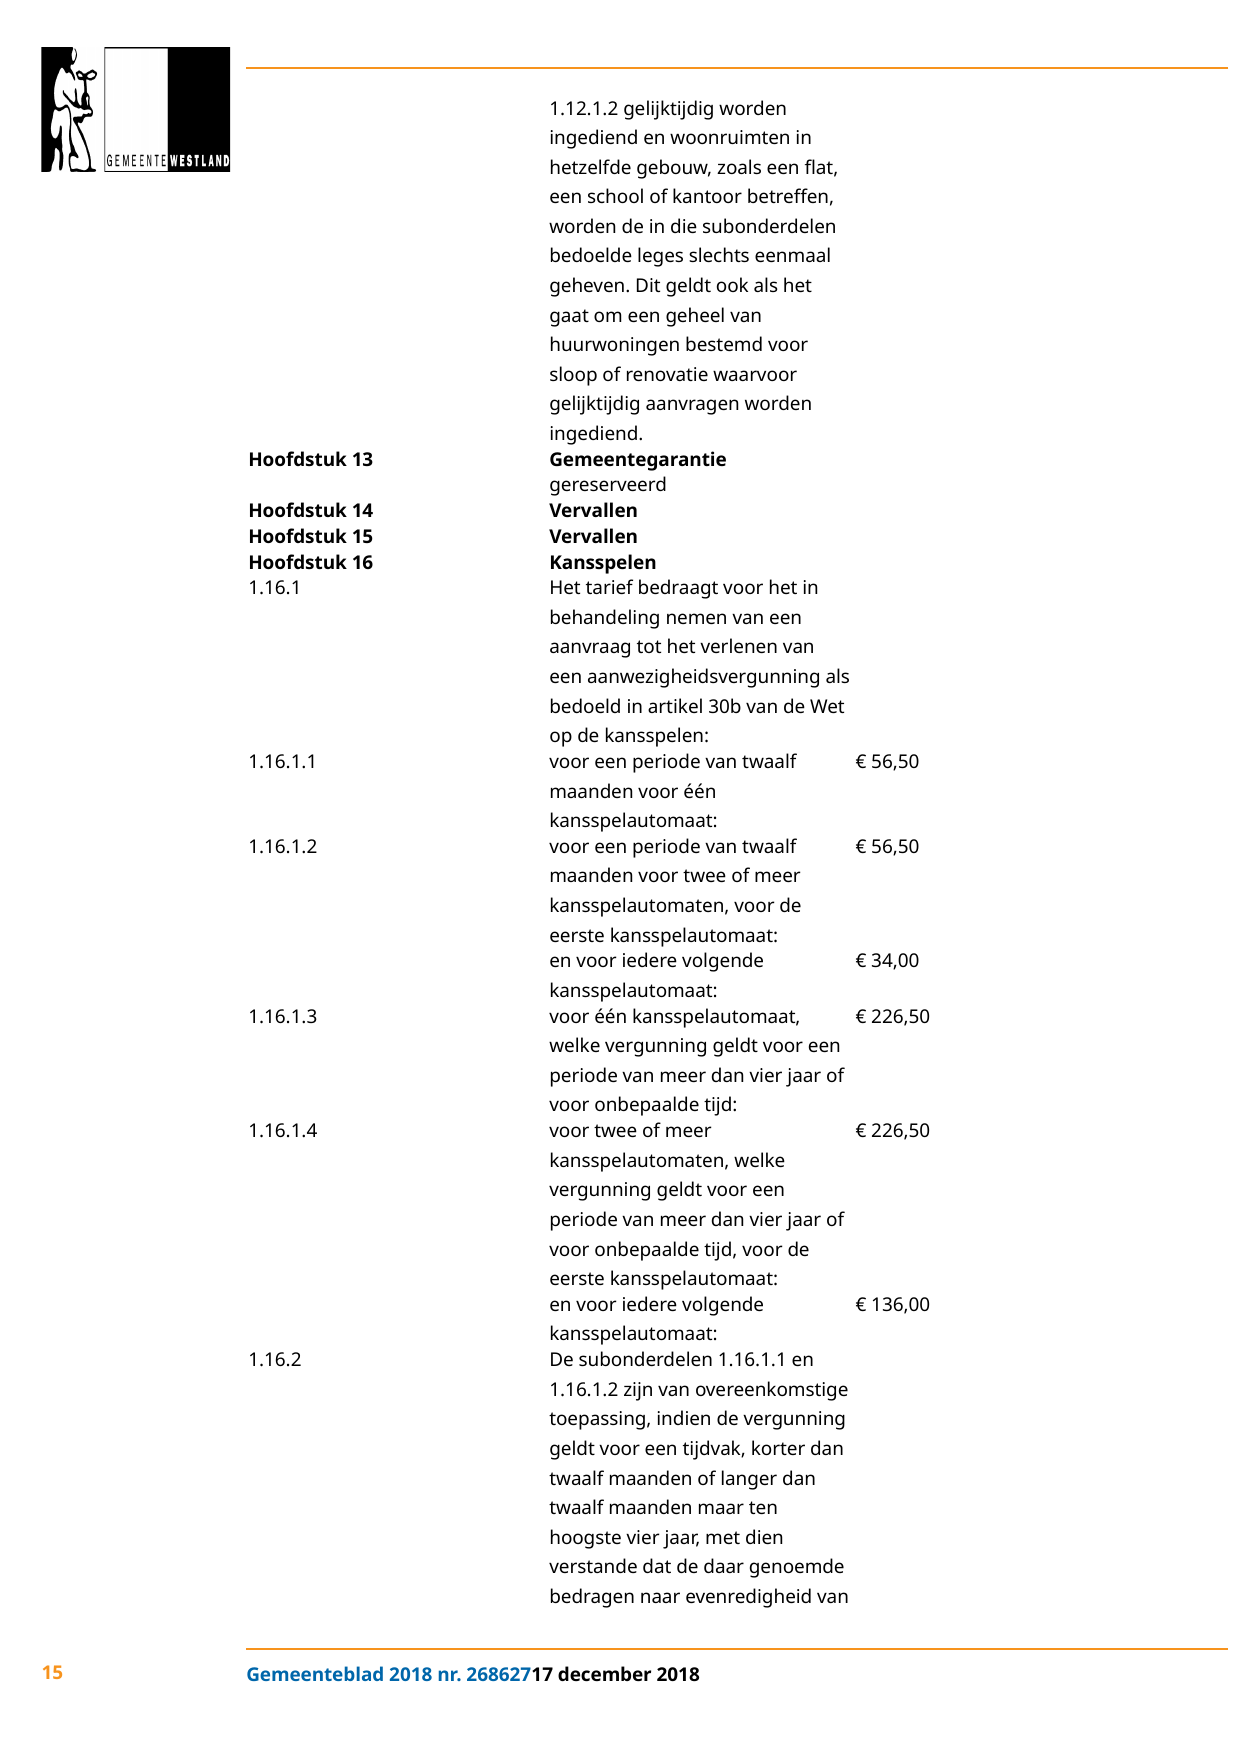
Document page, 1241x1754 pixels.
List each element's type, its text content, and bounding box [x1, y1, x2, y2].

table_cell Hoofdstuk 16 [248, 549, 549, 574]
table_cell 1.16.2 [248, 1346, 549, 1609]
table_cell € 56,50 [850, 833, 1152, 948]
table_cell [850, 95, 1152, 446]
table_cell [850, 549, 1152, 574]
picture [41, 47, 231, 172]
table_cell 1.12.1.2 gelijktijdig worden ingediend en woonruimten in hetzelfde gebouw, zoals een flat, een school of kantoor betreffen, worden de in die subonderdelen bedoelde leges slechts eenmaal geheven. Dit geldt ook als het gaat om een geheel van huurwoningen bestemd voor sloop of renovatie waarvoor gelijktijdig aanvragen worden ingediend. [549, 95, 850, 446]
table_cell voor een periode van twaalf maanden voor één kansspelautomaat: [549, 748, 850, 833]
table_cell Vervallen [549, 523, 850, 549]
table_cell [850, 472, 1152, 497]
table_cell en voor iedere volgende kansspelautomaat: [549, 948, 850, 1003]
table_cell Hoofdstuk 14 [248, 498, 549, 523]
table_cell [248, 948, 549, 1003]
table_cell 1.16.1 [248, 575, 549, 748]
table_cell [248, 95, 549, 446]
table_cell [850, 523, 1152, 549]
table_cell Gemeentegarantie [549, 446, 850, 472]
table_cell De subonderdelen 1.16.1.1 en 1.16.1.2 zijn van overeenkomstige toepassing, indien de vergunning geldt voor een tijdvak, korter dan twaalf maanden of langer dan twaalf maanden maar ten hoogste vier jaar, met dien verstande dat de daar genoemde bedragen naar evenredigheid van [549, 1346, 850, 1609]
table_cell € 226,50 [850, 1003, 1152, 1117]
table_cell voor twee of meer kansspelautomaten, welke vergunning geldt voor een periode van meer dan vier jaar of voor onbepaalde tijd, voor de eerste kansspelautomaat: [549, 1118, 850, 1291]
table_cell [248, 1291, 549, 1346]
table_cell Kansspelen [549, 549, 850, 574]
table_cell 1.16.1.3 [248, 1003, 549, 1117]
table_cell [850, 446, 1152, 472]
table_cell [850, 1346, 1152, 1609]
table_cell 1.16.1.2 [248, 833, 549, 948]
table_cell € 226,50 [850, 1118, 1152, 1291]
table_cell Het tarief bedraagt voor het in behandeling nemen van een aanvraag tot het verlenen van een aanwezigheidsvergunning als bedoeld in artikel 30b van de Wet op de kansspelen: [549, 575, 850, 748]
table_cell voor een periode van twaalf maanden voor twee of meer kansspelautomaten, voor de eerste kansspelautomaat: [549, 833, 850, 948]
table_cell gereserveerd [549, 472, 850, 497]
table_cell € 56,50 [850, 748, 1152, 833]
table_cell € 34,00 [850, 948, 1152, 1003]
table_cell Hoofdstuk 13 [248, 446, 549, 472]
table_cell [850, 575, 1152, 748]
table_cell € 136,00 [850, 1291, 1152, 1346]
table_cell Hoofdstuk 15 [248, 523, 549, 549]
table_cell Vervallen [549, 498, 850, 523]
table_cell en voor iedere volgende kansspelautomaat: [549, 1291, 850, 1346]
table_cell 1.16.1.4 [248, 1118, 549, 1291]
table_cell [248, 472, 549, 497]
table_cell 1.16.1.1 [248, 748, 549, 833]
table_cell voor één kansspelautomaat, welke vergunning geldt voor een periode van meer dan vier jaar of voor onbepaalde tijd: [549, 1003, 850, 1117]
table_cell [850, 498, 1152, 523]
